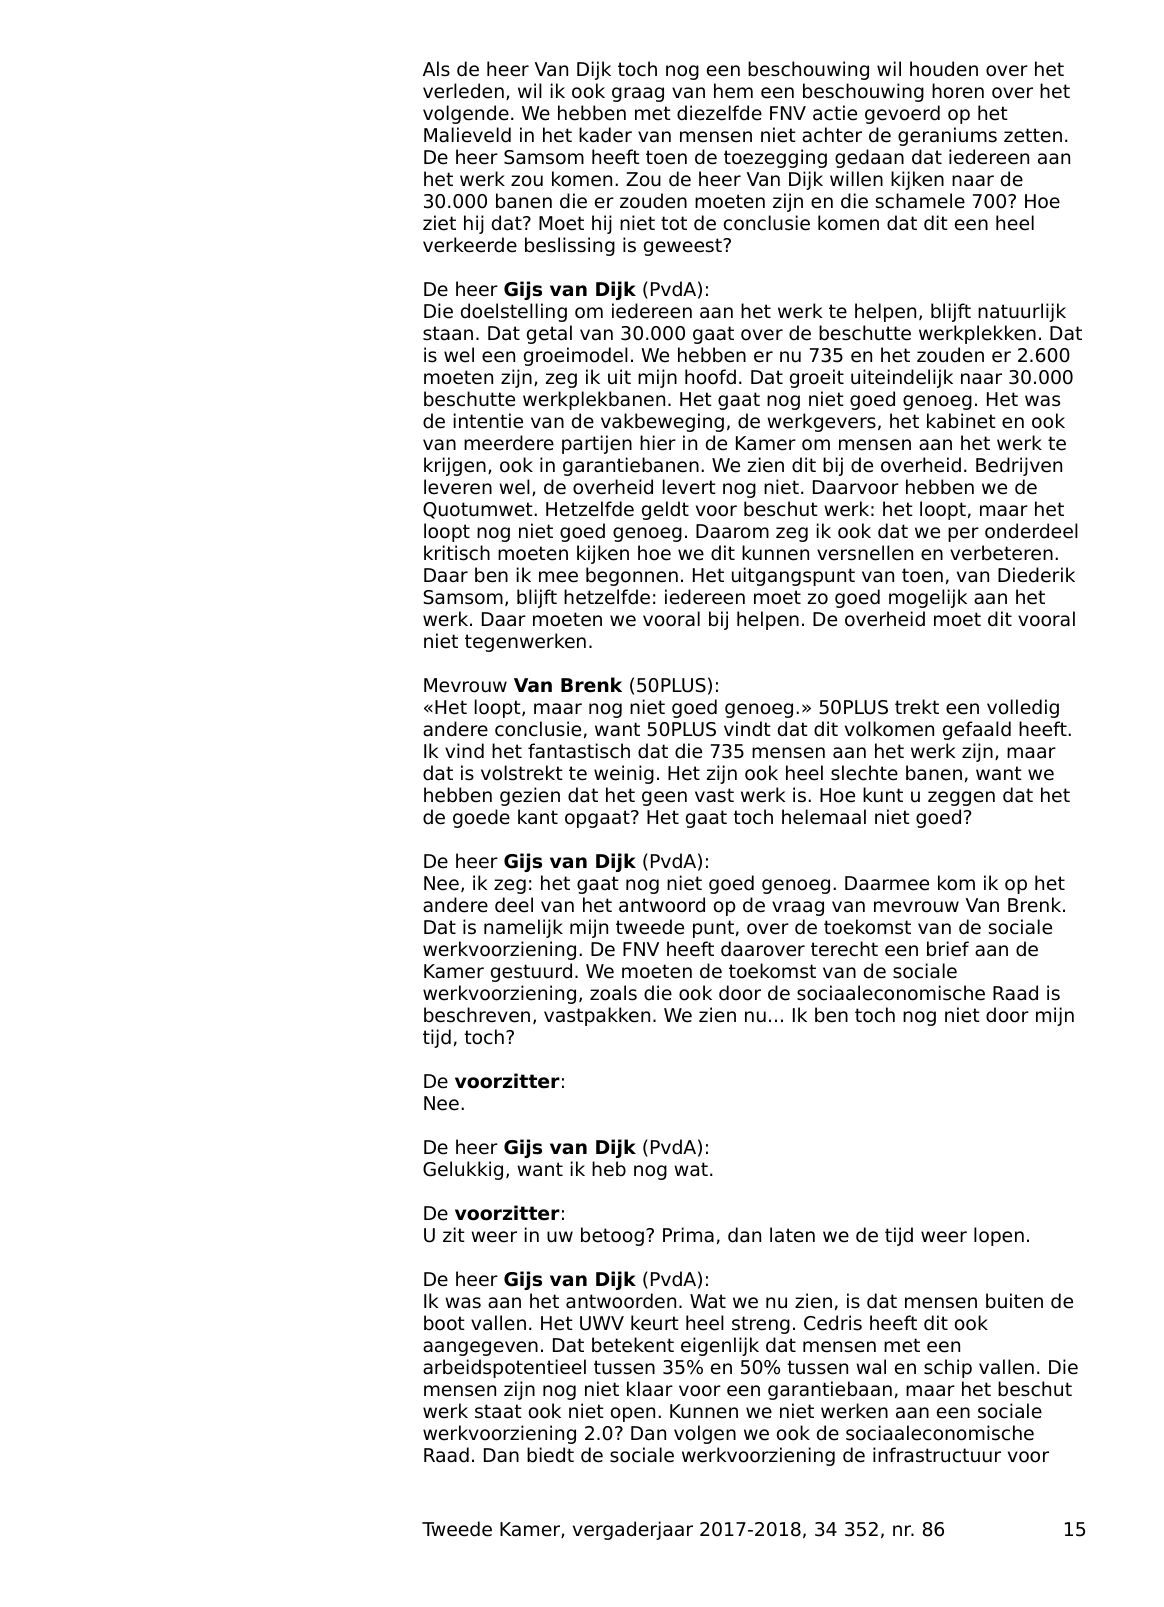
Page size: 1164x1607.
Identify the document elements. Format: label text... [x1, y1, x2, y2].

text Ik was aan het antwoorden. Wat we nu zien, is dat mensen buiten de boot vallen. Het UWV keurt heel streng. Cedris heeft dit ook aangegeven. Dat betekent eigenlijk dat mensen met een arbeidspotentieel tussen 35% en 50% tussen wal en schip vallen. Die mensen zijn nog niet klaar voor een garantiebaan, maar het beschut werk staat ook niet open. Kunnen we niet werken aan een sociale werkvoorziening 2.0? Dan volgen we ook de sociaaleconomische Raad. Dan biedt de sociale werkvoorziening de infrastructuur voor [422, 1291, 1087, 1467]
text «Het loopt, maar nog niet goed genoeg.» 50PLUS trekt een volledig andere conclusie, want 50PLUS vindt dat dit volkomen gefaald heeft. Ik vind het fantastisch dat die 735 mensen aan het werk zijn, maar dat is volstrekt te weinig. Het zijn ook heel slechte banen, want we hebben gezien dat het geen vast werk is. Hoe kunt u zeggen dat het de goede kant opgaat? Het gaat toch helemaal niet goed? [422, 697, 1087, 829]
text De voorzitter: [422, 1071, 1087, 1093]
text Die doelstelling om iedereen aan het werk te helpen, blijft natuurlijk staan. Dat getal van 30.000 gaat over de beschutte werkplekken. Dat is wel een groeimodel. We hebben er nu 735 en het zouden er 2.600 moeten zijn, zeg ik uit mijn hoofd. Dat groeit uiteindelijk naar 30.000 beschutte werkplekbanen. Het gaat nog niet goed genoeg. Het was de intentie van de vakbeweging, de werkgevers, het kabinet en ook van meerdere partijen hier in de Kamer om mensen aan het werk te krijgen, ook in garantiebanen. We zien dit bij de overheid. Bedrijven leveren wel, de overheid levert nog niet. Daarvoor hebben we de Quotumwet. Hetzelfde geldt voor beschut werk: het loopt, maar het loopt nog niet goed genoeg. Daarom zeg ik ook dat we per onderdeel kritisch moeten kijken hoe we dit kunnen versnellen en verbeteren. Daar ben ik mee begonnen. Het uitgangspunt van toen, van Diederik Samsom, blijft hetzelfde: iedereen moet zo goed mogelijk aan het werk. Daar moeten we vooral bij helpen. De overheid moet dit vooral niet tegenwerken. [422, 301, 1087, 653]
text Gelukkig, want ik heb nog wat. [422, 1159, 1087, 1181]
text Mevrouw Van Brenk (50PLUS): [422, 675, 1087, 697]
text De voorzitter: [422, 1203, 1087, 1225]
text De heer Gijs van Dijk (PvdA): [422, 1137, 1087, 1159]
text De heer Gijs van Dijk (PvdA): [422, 1269, 1087, 1291]
text De heer Gijs van Dijk (PvdA): [422, 851, 1087, 873]
text Als de heer Van Dijk toch nog een beschouwing wil houden over het verleden, wil ik ook graag van hem een beschouwing horen over het volgende. We hebben met diezelfde FNV actie gevoerd op het Malieveld in het kader van mensen niet achter de geraniums zetten. De heer Samsom heeft toen de toezegging gedaan dat iedereen aan het werk zou komen. Zou de heer Van Dijk willen kijken naar de 30.000 banen die er zouden moeten zijn en die schamele 700? Hoe ziet hij dat? Moet hij niet tot de conclusie komen dat dit een heel verkeerde beslissing is geweest? [422, 59, 1087, 257]
text Nee, ik zeg: het gaat nog niet goed genoeg. Daarmee kom ik op het andere deel van het antwoord op de vraag van mevrouw Van Brenk. Dat is namelijk mijn tweede punt, over de toekomst van de sociale werkvoorziening. De FNV heeft daarover terecht een brief aan de Kamer gestuurd. We moeten de toekomst van de sociale werkvoorziening, zoals die ook door de sociaaleconomische Raad is beschreven, vastpakken. We zien nu... Ik ben toch nog niet door mijn tijd, toch? [422, 873, 1087, 1049]
text De heer Gijs van Dijk (PvdA): [422, 279, 1087, 301]
text U zit weer in uw betoog? Prima, dan laten we de tijd weer lopen. [422, 1225, 1087, 1247]
text Nee. [422, 1093, 1087, 1115]
